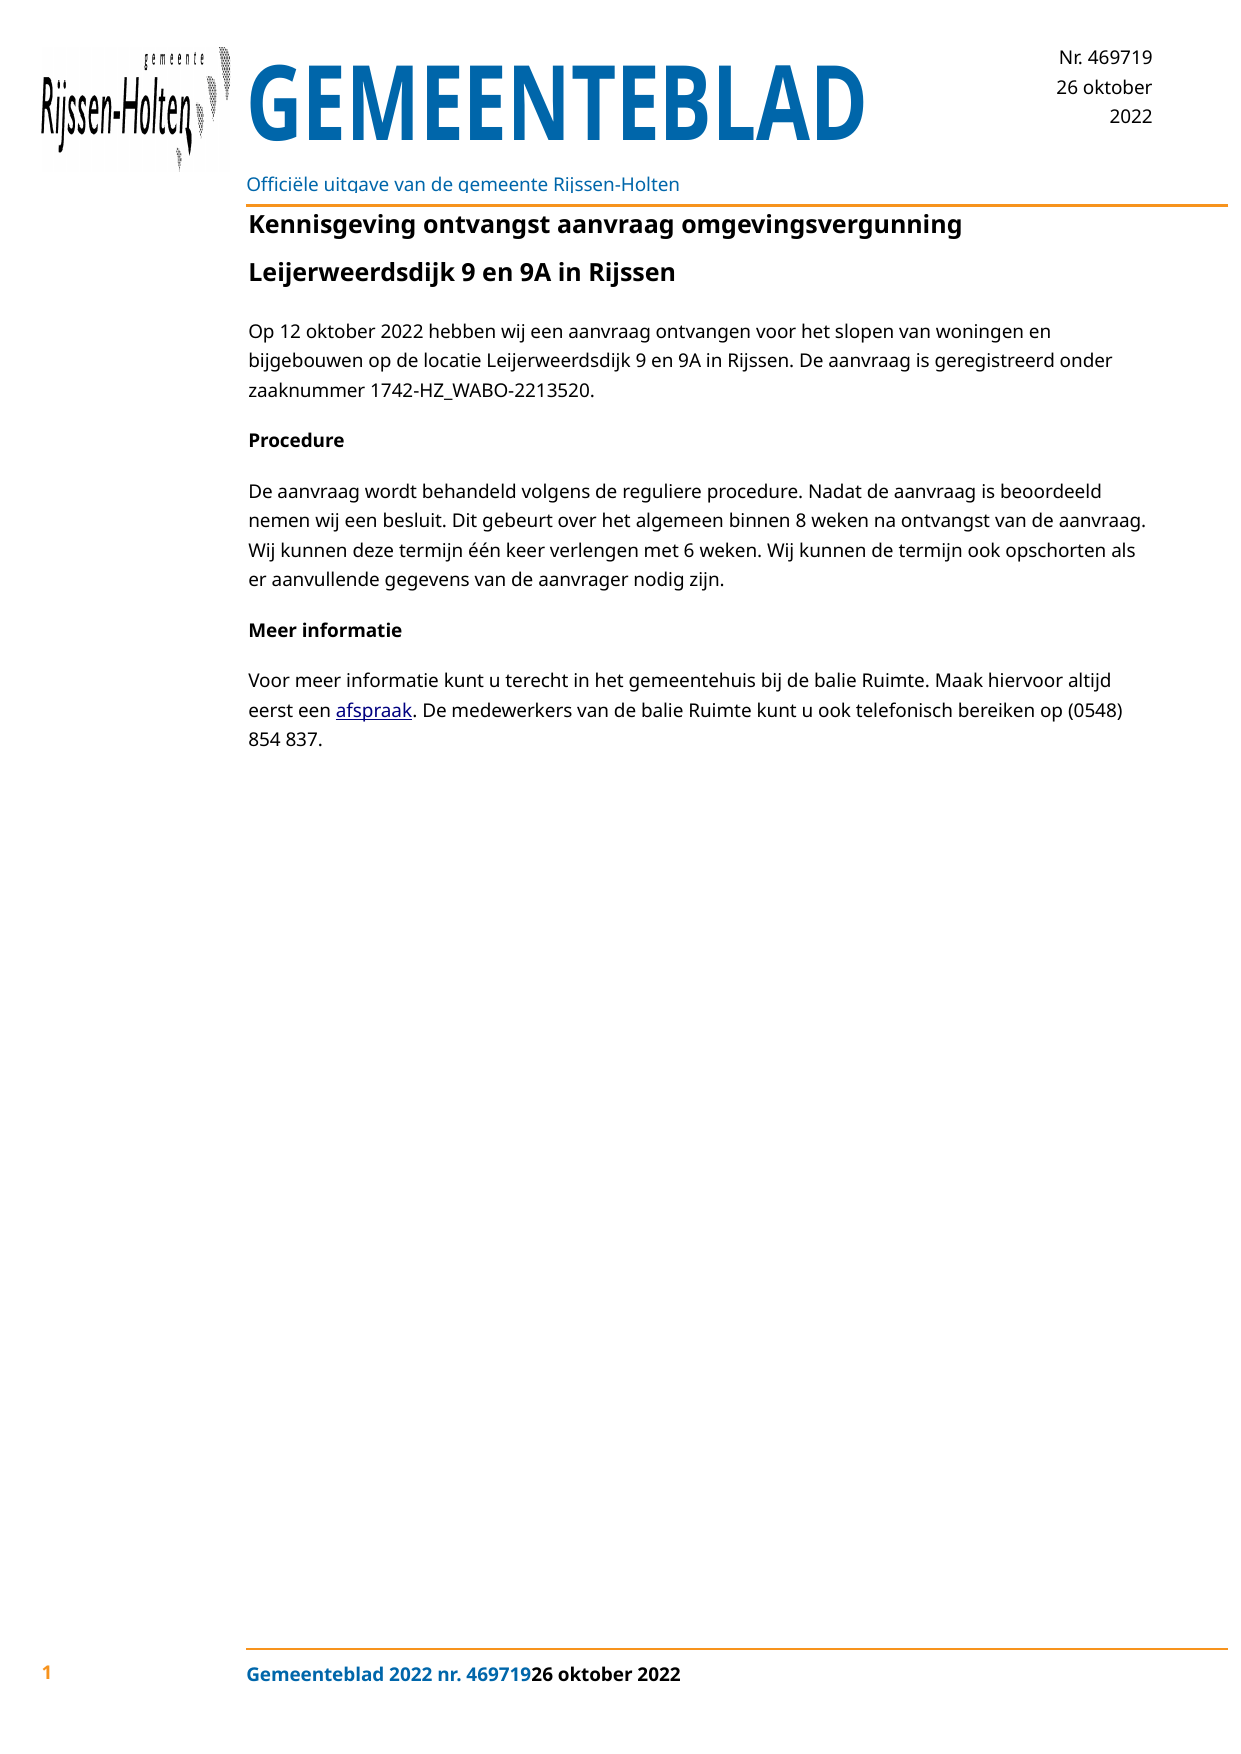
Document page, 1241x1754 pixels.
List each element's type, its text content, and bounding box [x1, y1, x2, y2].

text Meer informatie [248, 617, 1152, 643]
text Procedure [248, 427, 1152, 453]
text Op 12 oktober 2022 hebben wij een aanvraag ontvangen voor het slopen van woningen en bijgebouwen op de locatie Leijerweerdsdijk 9 en 9A in Rijssen. De aanvraag is geregistreerd onder zaaknummer 1742-HZ_WABO-2213520. [248, 318, 1152, 403]
picture [41, 47, 231, 172]
text De aanvraag wordt behandeld volgens de reguliere procedure. Nadat de aanvraag is beoordeeld nemen wij een besluit. Dit gebeurt over het algemeen binnen 8 weken na ontvangst van de aanvraag. Wij kunnen deze termijn één keer verlengen met 6 weken. Wij kunnen de termijn ook opschorten als er aanvullende gegevens van de aanvrager nodig zijn. [248, 478, 1152, 592]
text Voor meer informatie kunt u terecht in het gemeentehuis bij de balie Ruimte. Maak hiervoor altijd eerst een afspraak. De medewerkers van de balie Ruimte kunt u ook telefonisch bereiken op (0548) 854 837. [248, 667, 1152, 752]
text Kennisgeving ontvangst aanvraag omgevingsvergunning Leijerweerdsdijk 9 en 9A in Rijssen [248, 207, 1152, 288]
